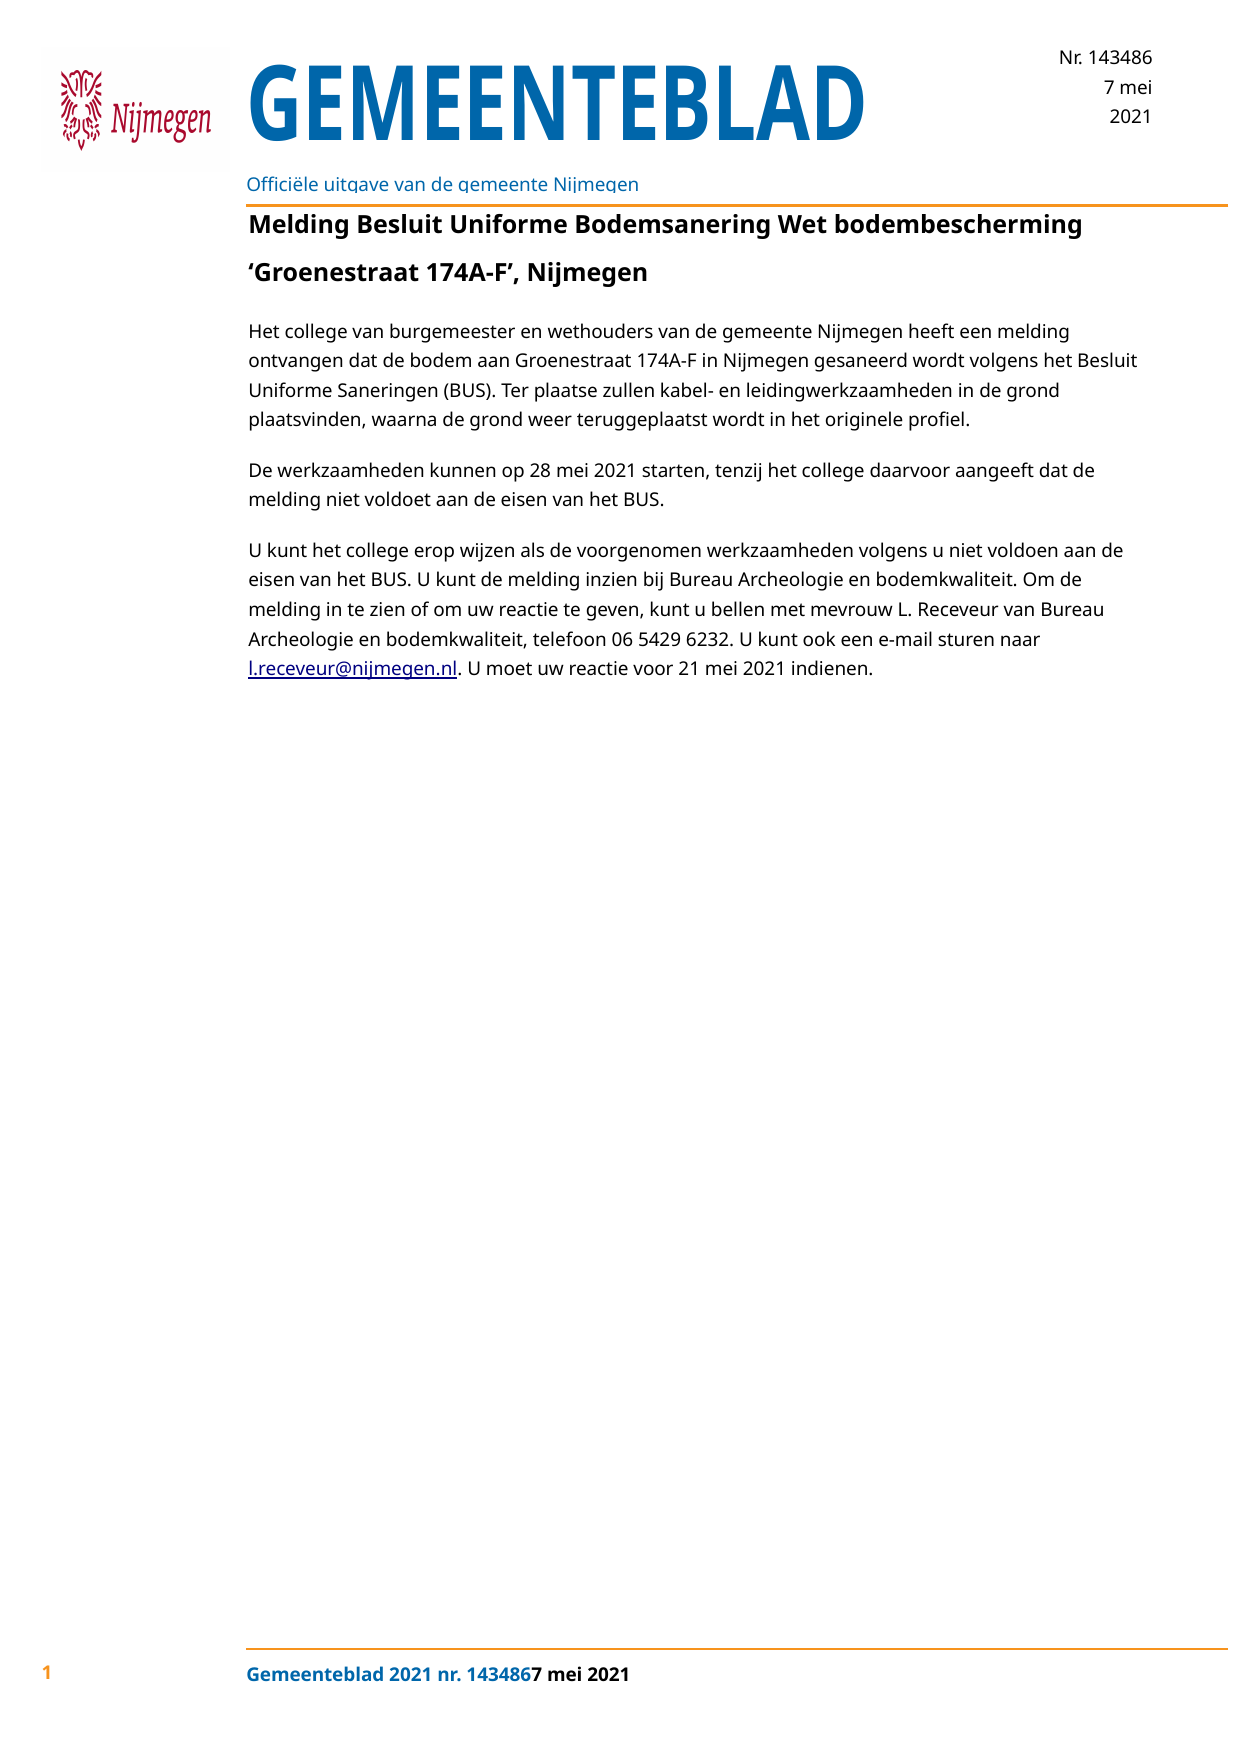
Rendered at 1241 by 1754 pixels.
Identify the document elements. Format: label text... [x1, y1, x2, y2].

text De werkzaamheden kunnen op 28 mei 2021 starten, tenzij het college daarvoor aangeeft dat de melding niet voldoet aan de eisen van het BUS. [248, 457, 1152, 512]
text Het college van burgemeester en wethouders van de gemeente Nijmegen heeft een melding ontvangen dat de bodem aan Groenestraat 174A-F in Nijmegen gesaneerd wordt volgens het Besluit Uniforme Saneringen (BUS). Ter plaatse zullen kabel- en leidingwerkzaamheden in de grond plaatsvinden, waarna de grond weer teruggeplaatst wordt in het originele profiel. [248, 318, 1152, 432]
picture [41, 47, 231, 172]
text Melding Besluit Uniforme Bodemsanering Wet bodembescherming ‘Groenestraat 174A-F’, Nijmegen [248, 207, 1152, 288]
text U kunt het college erop wijzen als de voorgenomen werkzaamheden volgens u niet voldoen aan de eisen van het BUS. U kunt de melding inzien bij Bureau Archeologie en bodemkwaliteit. Om de melding in te zien of om uw reactie te geven, kunt u bellen met mevrouw L. Receveur van Bureau Archeologie en bodemkwaliteit, telefoon 06 5429 6232. U kunt ook een e-mail sturen naar l.receveur@nijmegen.nl. U moet uw reactie voor 21 mei 2021 indienen. [248, 537, 1152, 681]
